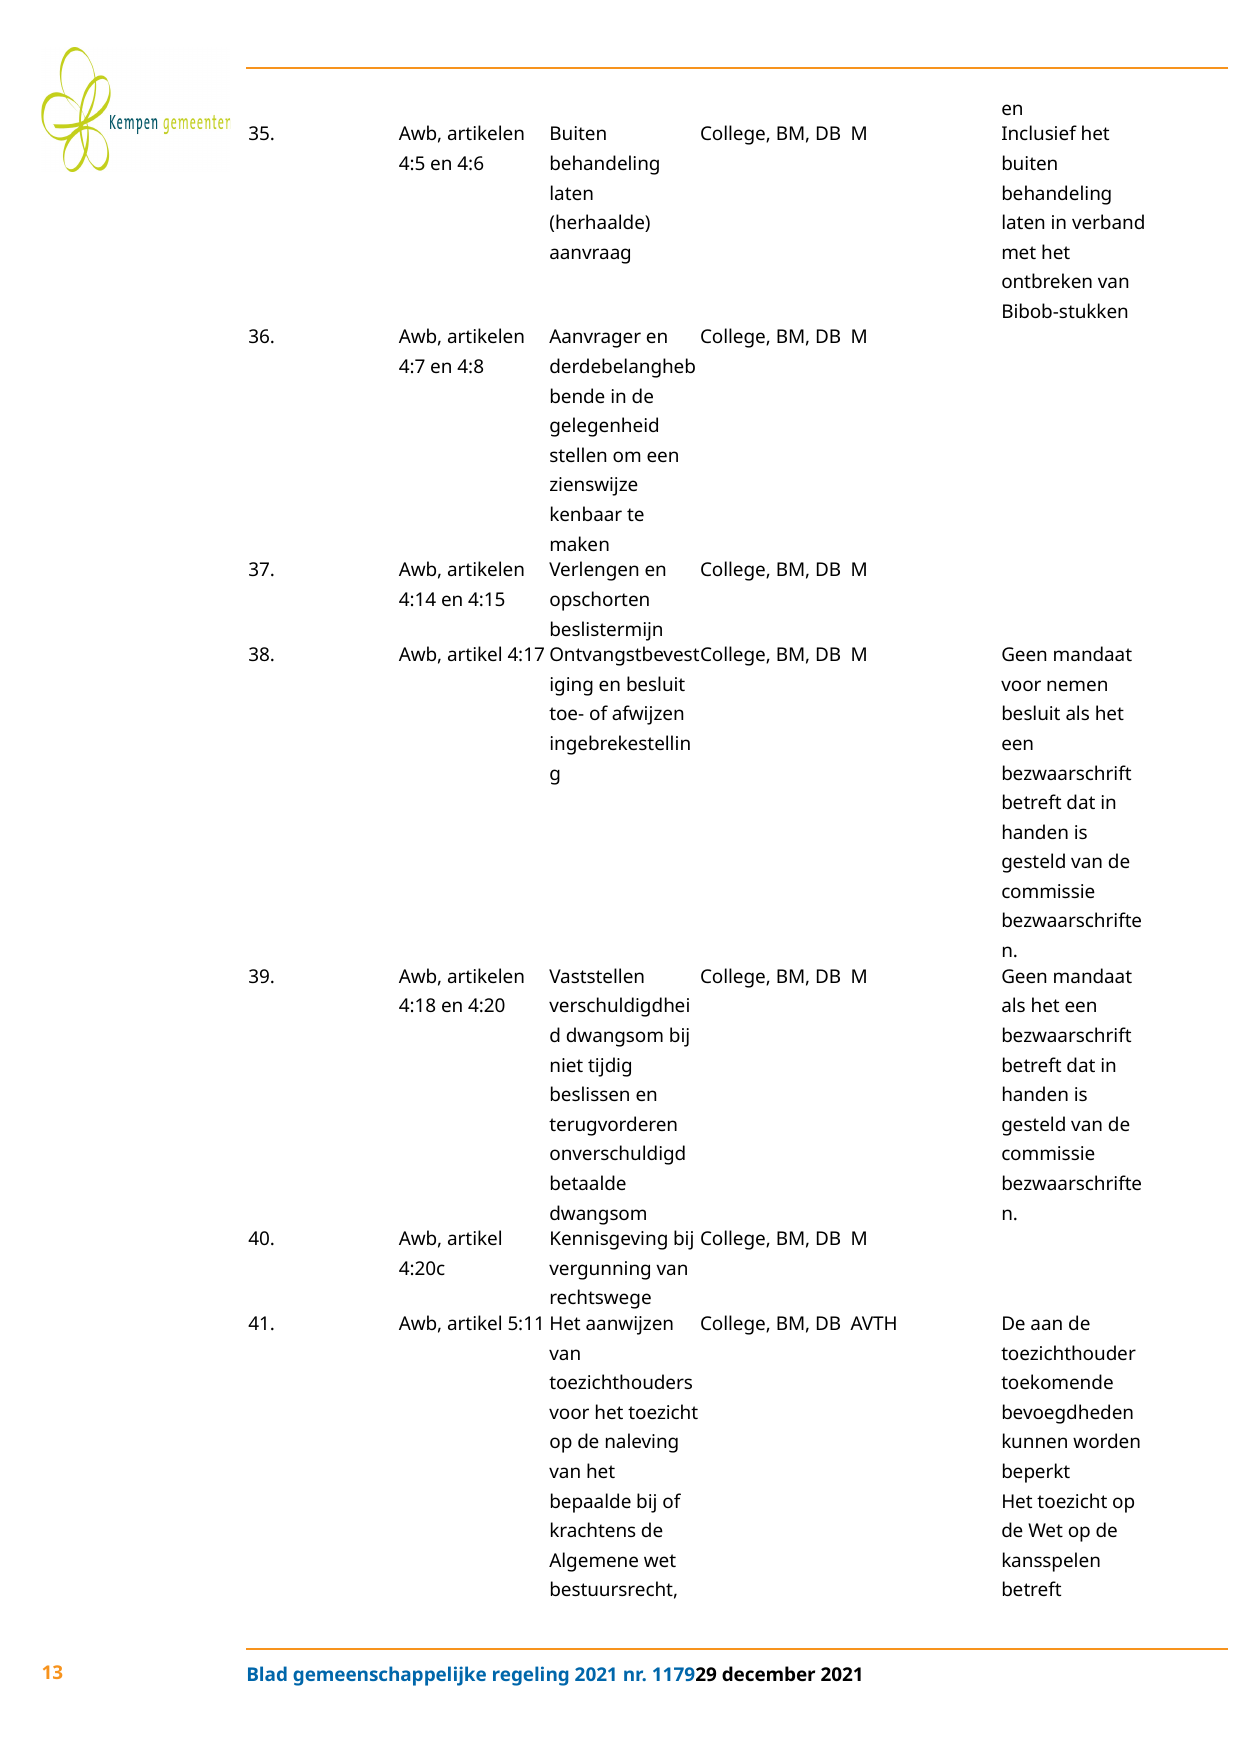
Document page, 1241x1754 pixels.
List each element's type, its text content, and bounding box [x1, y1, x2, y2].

table_cell [1001, 557, 1152, 641]
table_cell Kennisgeving bij vergunning van rechtswege [549, 1225, 700, 1310]
picture [41, 47, 231, 172]
table_cell Het aanwijzen van toezichthouders voor het toezicht op de naleving van het bepaalde bij of krachtens de Algemene wet bestuursrecht, [549, 1310, 700, 1602]
table_cell [399, 95, 549, 121]
table_cell Geen mandaat voor nemen besluit als het een bezwaarschrift betreft dat in handen is gesteld van de commissie bezwaarschriften. [1001, 641, 1152, 963]
table_cell 36. [248, 324, 398, 557]
table_cell 40. [248, 1225, 398, 1310]
table_cell M [850, 557, 1001, 641]
table_cell Awb, artikelen 4:7 en 4:8 [399, 324, 549, 557]
table_cell M [850, 641, 1001, 963]
table_cell 39. [248, 963, 398, 1225]
table_cell Buiten behandeling laten (herhaalde) aanvraag [549, 121, 700, 324]
table_cell [549, 95, 700, 121]
table_cell College, BM, DB [700, 121, 850, 324]
table_cell 35. [248, 121, 398, 324]
table_cell Awb, artikelen 4:5 en 4:6 [399, 121, 549, 324]
table_cell Vaststellen verschuldigdheid dwangsom bij niet tijdig beslissen en terugvorderen onverschuldigd betaalde dwangsom [549, 963, 700, 1225]
table_cell M [850, 324, 1001, 557]
table_cell 38. [248, 641, 398, 963]
table_cell College, BM, DB [700, 963, 850, 1225]
table_cell College, BM, DB [700, 557, 850, 641]
table_cell Awb, artikel 4:20c [399, 1225, 549, 1310]
table_cell Inclusief het buiten behandeling laten in verband met het ontbreken van Bibob-stukken [1001, 121, 1152, 324]
table_cell M [850, 121, 1001, 324]
table_cell College, BM, DB [700, 641, 850, 963]
table_cell Aanvrager en derdebelanghebbende in de gelegenheid stellen om een zienswijze kenbaar te maken [549, 324, 700, 557]
table_cell [1001, 1225, 1152, 1310]
table_cell 37. [248, 557, 398, 641]
table_cell College, BM, DB [700, 324, 850, 557]
table_cell M [850, 963, 1001, 1225]
table_cell en [1001, 95, 1152, 121]
table_cell Ontvangstbevestiging en besluit toe- of afwijzen ingebrekestelling [549, 641, 700, 963]
table_cell Awb, artikelen 4:18 en 4:20 [399, 963, 549, 1225]
table_cell Awb, artikel 5:11 [399, 1310, 549, 1602]
table_cell AVTH [850, 1310, 1001, 1602]
table_cell Verlengen en opschorten beslistermijn [549, 557, 700, 641]
table_cell Geen mandaat als het een bezwaarschrift betreft dat in handen is gesteld van de commissie bezwaarschriften. [1001, 963, 1152, 1225]
table_cell Awb, artikel 4:17 [399, 641, 549, 963]
table_cell College, BM, DB [700, 1310, 850, 1602]
table_cell [850, 95, 1001, 121]
table_cell M [850, 1225, 1001, 1310]
table_cell [1001, 324, 1152, 557]
table_cell [700, 95, 850, 121]
table_cell 41. [248, 1310, 398, 1602]
table_cell De aan de toezichthouder toekomende bevoegdheden kunnen worden beperkt Het toezicht op de Wet op de kansspelen betreft [1001, 1310, 1152, 1602]
table_cell College, BM, DB [700, 1225, 850, 1310]
table_cell Awb, artikelen 4:14 en 4:15 [399, 557, 549, 641]
table_cell [248, 95, 398, 121]
